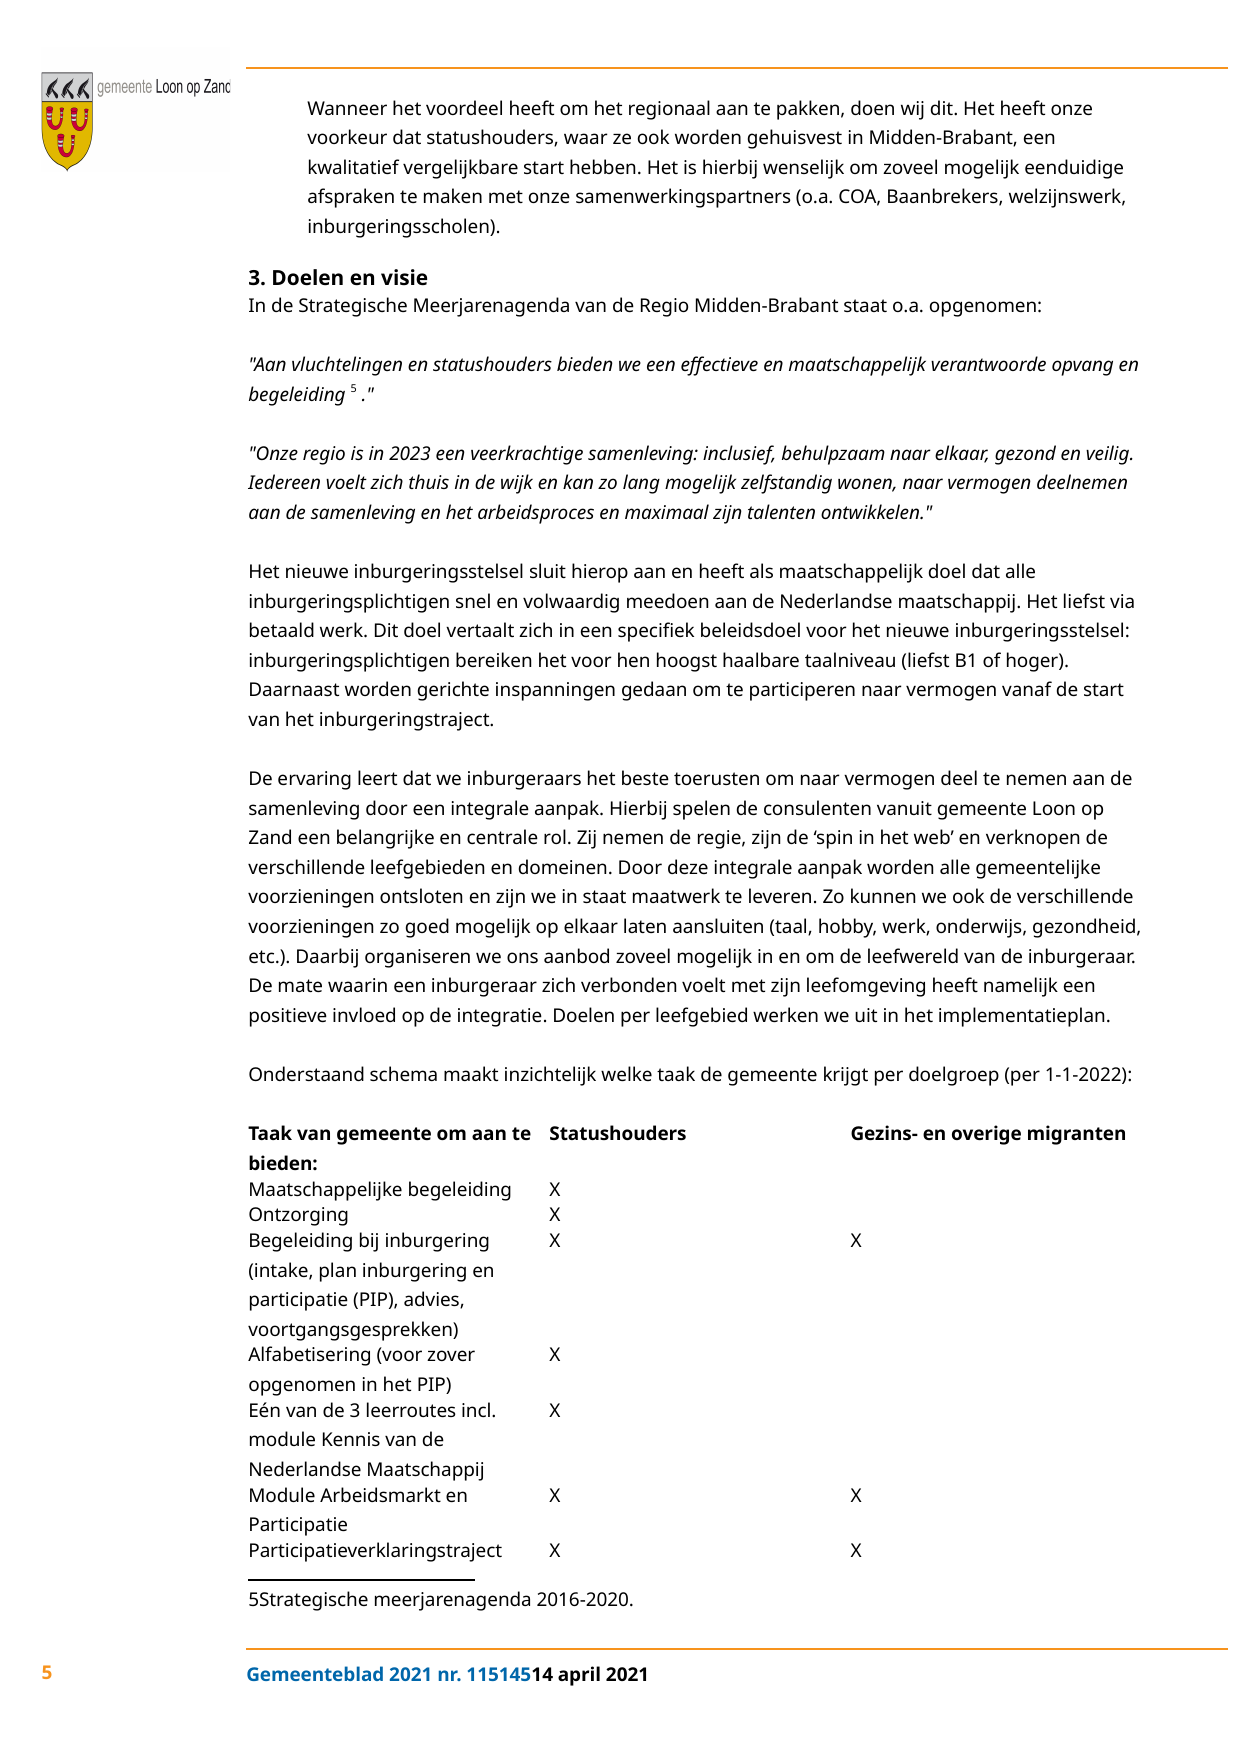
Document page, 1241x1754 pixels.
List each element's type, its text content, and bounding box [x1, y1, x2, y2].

table_cell Participatieverklaringstraject [248, 1537, 549, 1563]
table_cell [850, 1342, 1152, 1397]
picture [41, 47, 231, 172]
text In de Strategische Meerjarenagenda van de Regio Midden-Brabant staat o.a. opgenomen: [248, 292, 1152, 318]
table_cell Maatschappelijke begeleiding [248, 1176, 549, 1201]
table_cell X [850, 1537, 1152, 1563]
text "Aan vluchtelingen en statushouders bieden we een effectieve en maatschappelijk verantwoorde opvang en begeleiding ." [248, 351, 1152, 406]
table_cell Ontzorging [248, 1201, 549, 1227]
table_cell Alfabetisering (voor zover opgenomen in het PIP) [248, 1342, 549, 1397]
table_cell X [549, 1397, 850, 1482]
text Strategische meerjarenagenda 2016-2020. [248, 1586, 1152, 1612]
table_cell X [549, 1537, 850, 1563]
table_cell X [850, 1227, 1152, 1342]
table_cell Begeleiding bij inburgering (intake, plan inburgering en participatie (PIP), advies, voortgangsgesprekken) [248, 1227, 549, 1342]
text De ervaring leert dat we inburgeraars het beste toerusten om naar vermogen deel te nemen aan de samenleving door een integrale aanpak. Hierbij spelen de consulenten vanuit gemeente Loon op Zand een belangrijke en centrale rol. Zij nemen de regie, zijn de ‘spin in het web’ en verknopen de verschillende leefgebieden en domeinen. Door deze integrale aanpak worden alle gemeentelijke voorzieningen ontsloten en zijn we in staat maatwerk te leveren. Zo kunnen we ook de verschillende voorzieningen zo goed mogelijk op elkaar laten aansluiten (taal, hobby, werk, onderwijs, gezondheid, etc.). Daarbij organiseren we ons aanbod zoveel mogelijk in en om de leefwereld van de inburgeraar. De mate waarin een inburgeraar zich verbonden voelt met zijn leefomgeving heeft namelijk een positieve invloed op de integratie. Doelen per leefgebied werken we uit in het implementatieplan. [248, 765, 1152, 1028]
text "Onze regio is in 2023 een veerkrachtige samenleving: inclusief, behulpzaam naar elkaar, gezond en veilig. Iedereen voelt zich thuis in de wijk en kan zo lang mogelijk zelfstandig wonen, naar vermogen deelnemen aan de samenleving en het arbeidsproces en maximaal zijn talenten ontwikkelen." [248, 440, 1152, 525]
table_cell Eén van de 3 leerroutes incl. module Kennis van de Nederlandse Maatschappij [248, 1397, 549, 1482]
text Onderstaand schema maakt inzichtelijk welke taak de gemeente krijgt per doelgroep (per 1-1-2022): [248, 1061, 1152, 1087]
text Het nieuwe inburgeringsstelsel sluit hierop aan en heeft als maatschappelijk doel dat alle inburgeringsplichtigen snel en volwaardig meedoen aan de Nederlandse maatschappij. Het liefst via betaald werk. Dit doel vertaalt zich in een specifiek beleidsdoel voor het nieuwe inburgeringsstelsel: inburgeringsplichtigen bereiken het voor hen hoogst haalbare taalniveau (liefst B1 of hoger). Daarnaast worden gerichte inspanningen gedaan om te participeren naar vermogen vanaf de start van het inburgeringstraject. [248, 558, 1152, 732]
table_cell X [549, 1342, 850, 1397]
table_header Statushouders [549, 1120, 850, 1176]
table_cell X [549, 1482, 850, 1537]
table_cell X [549, 1227, 850, 1342]
table_cell [850, 1397, 1152, 1482]
table_cell X [850, 1482, 1152, 1537]
list Wanneer het voordeel heeft om het regionaal aan te pakken, doen wij dit. Het heeft onze voorkeur dat statushouders, waar ze ook worden gehuisvest in Midden-Brabant, een kwalitatief vergelijkbare start hebben. Het is hierbij wenselijk om zoveel mogelijk eenduidige afspraken te maken met onze samenwerkingspartners (o.a. COA, Baanbrekers, welzijnswerk, inburgeringsscholen). [248, 95, 1152, 239]
table_cell X [549, 1201, 850, 1227]
table_cell Module Arbeidsmarkt en Participatie [248, 1482, 549, 1537]
table_header Taak van gemeente om aan te bieden: [248, 1120, 549, 1176]
table_cell [850, 1201, 1152, 1227]
table_cell X [549, 1176, 850, 1201]
text 3. Doelen en visie [248, 263, 1152, 292]
table_header Gezins- en overige migranten [850, 1120, 1152, 1176]
table_cell [850, 1176, 1152, 1201]
